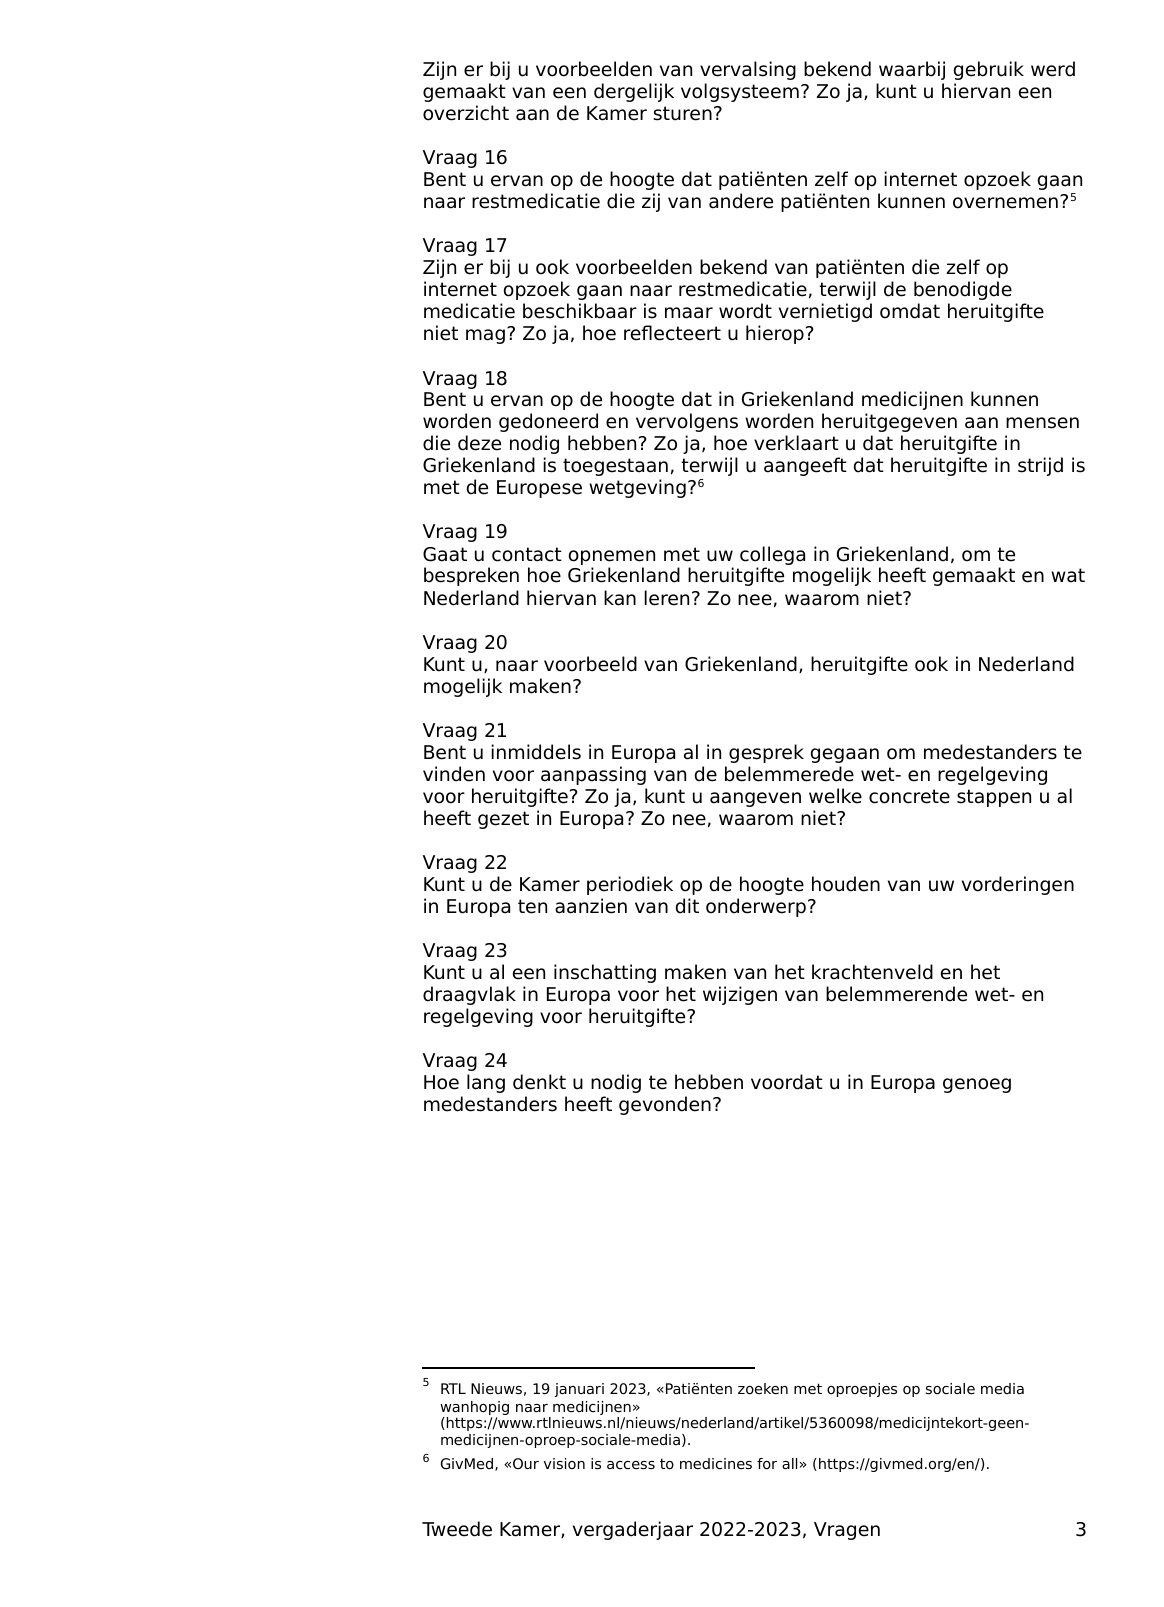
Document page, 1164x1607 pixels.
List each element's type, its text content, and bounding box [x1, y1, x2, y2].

text Vraag 17 [422, 235, 1087, 257]
text Bent u ervan op de hoogte dat patiënten zelf op internet opzoek gaan naar restmedicatie die zij van andere patiënten kunnen overnemen? [422, 169, 1087, 213]
text Gaat u contact opnemen met uw collega in Griekenland, om te bespreken hoe Griekenland heruitgifte mogelijk heeft gemaakt en wat Nederland hiervan kan leren? Zo nee, waarom niet? [422, 543, 1087, 609]
text GivMed, «Our vision is access to medicines for all» (https://givmed.org/en/). [422, 1452, 1087, 1474]
text Hoe lang denkt u nodig te hebben voordat u in Europa genoeg medestanders heeft gevonden? [422, 1072, 1087, 1116]
text Vraag 20 [422, 632, 1087, 653]
text Zijn er bij u ook voorbeelden bekend van patiënten die zelf op internet opzoek gaan naar restmedicatie, terwijl de benodigde medicatie beschikbaar is maar wordt vernietigd omdat heruitgifte niet mag? Zo ja, hoe reflecteert u hierop? [422, 257, 1087, 345]
text Vraag 18 [422, 367, 1087, 389]
text Vraag 16 [422, 147, 1087, 169]
text Kunt u de Kamer periodiek op de hoogte houden van uw vorderingen in Europa ten aanzien van dit onderwerp? [422, 874, 1087, 918]
text Vraag 24 [422, 1050, 1087, 1072]
text Vraag 19 [422, 521, 1087, 543]
text Vraag 22 [422, 852, 1087, 874]
text RTL Nieuws, 19 januari 2023, «Patiënten zoeken met oproepjes op sociale media wanhopig naar medicijnen» (https://www.rtlnieuws.nl/nieuws/nederland/artikel/5360098/medicijntekort-geen-medicijnen-oproep-sociale-media). [422, 1377, 1087, 1449]
text Bent u inmiddels in Europa al in gesprek gegaan om medestanders te vinden voor aanpassing van de belemmerede wet- en regelgeving voor heruitgifte? Zo ja, kunt u aangeven welke concrete stappen u al heeft gezet in Europa? Zo nee, waarom niet? [422, 742, 1087, 829]
text Vraag 21 [422, 720, 1087, 742]
text Zijn er bij u voorbeelden van vervalsing bekend waarbij gebruik werd gemaakt van een dergelijk volgsysteem? Zo ja, kunt u hiervan een overzicht aan de Kamer sturen? [422, 59, 1087, 125]
text Kunt u, naar voorbeeld van Griekenland, heruitgifte ook in Nederland mogelijk maken? [422, 653, 1087, 697]
text Bent u ervan op de hoogte dat in Griekenland medicijnen kunnen worden gedoneerd en vervolgens worden heruitgegeven aan mensen die deze nodig hebben? Zo ja, hoe verklaart u dat heruitgifte in Griekenland is toegestaan, terwijl u aangeeft dat heruitgifte in strijd is met de Europese wetgeving? [422, 389, 1087, 499]
text Vraag 23 [422, 940, 1087, 962]
text Kunt u al een inschatting maken van het krachtenveld en het draagvlak in Europa voor het wijzigen van belemmerende wet- en regelgeving voor heruitgifte? [422, 962, 1087, 1028]
